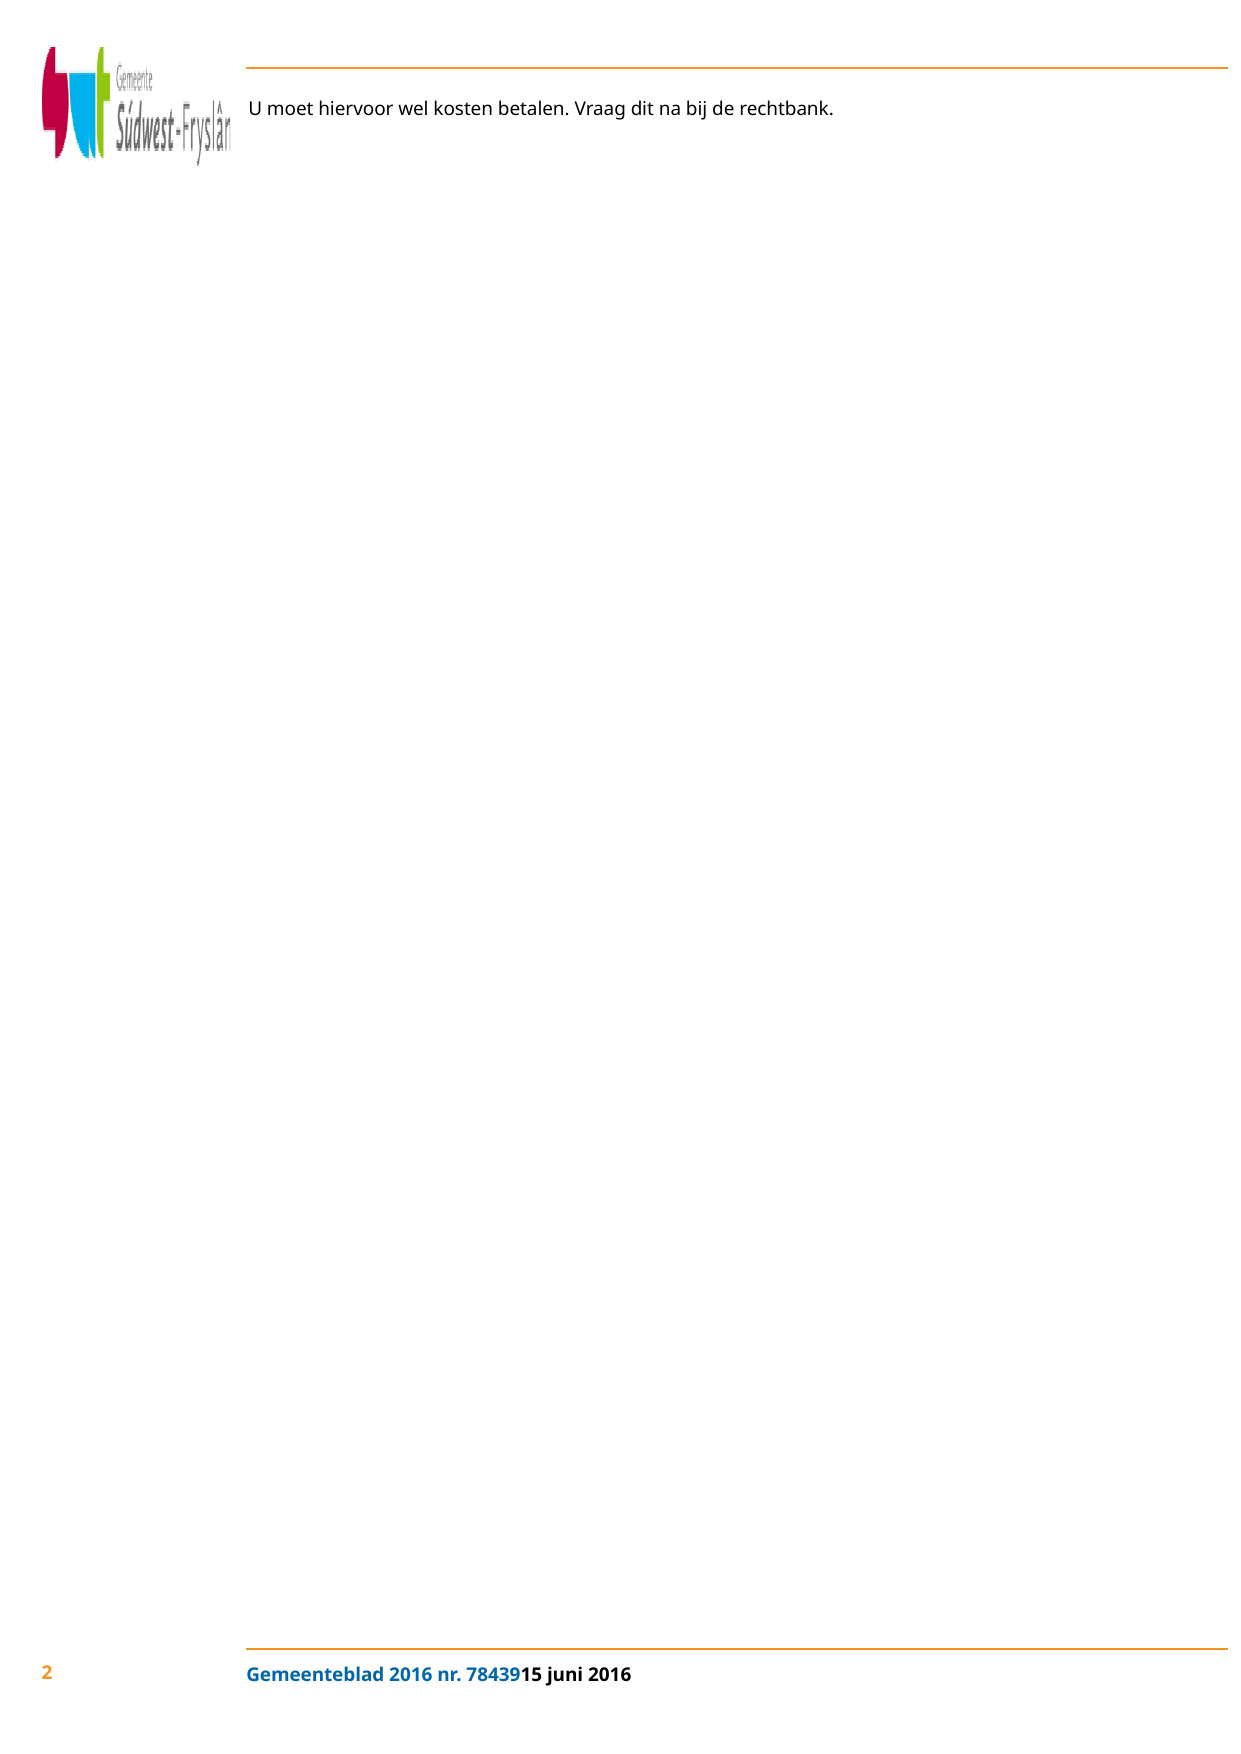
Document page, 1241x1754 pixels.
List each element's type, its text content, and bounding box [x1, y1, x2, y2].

picture [41, 47, 231, 172]
text U moet hiervoor wel kosten betalen. Vraag dit na bij de rechtbank. [248, 95, 1152, 121]
